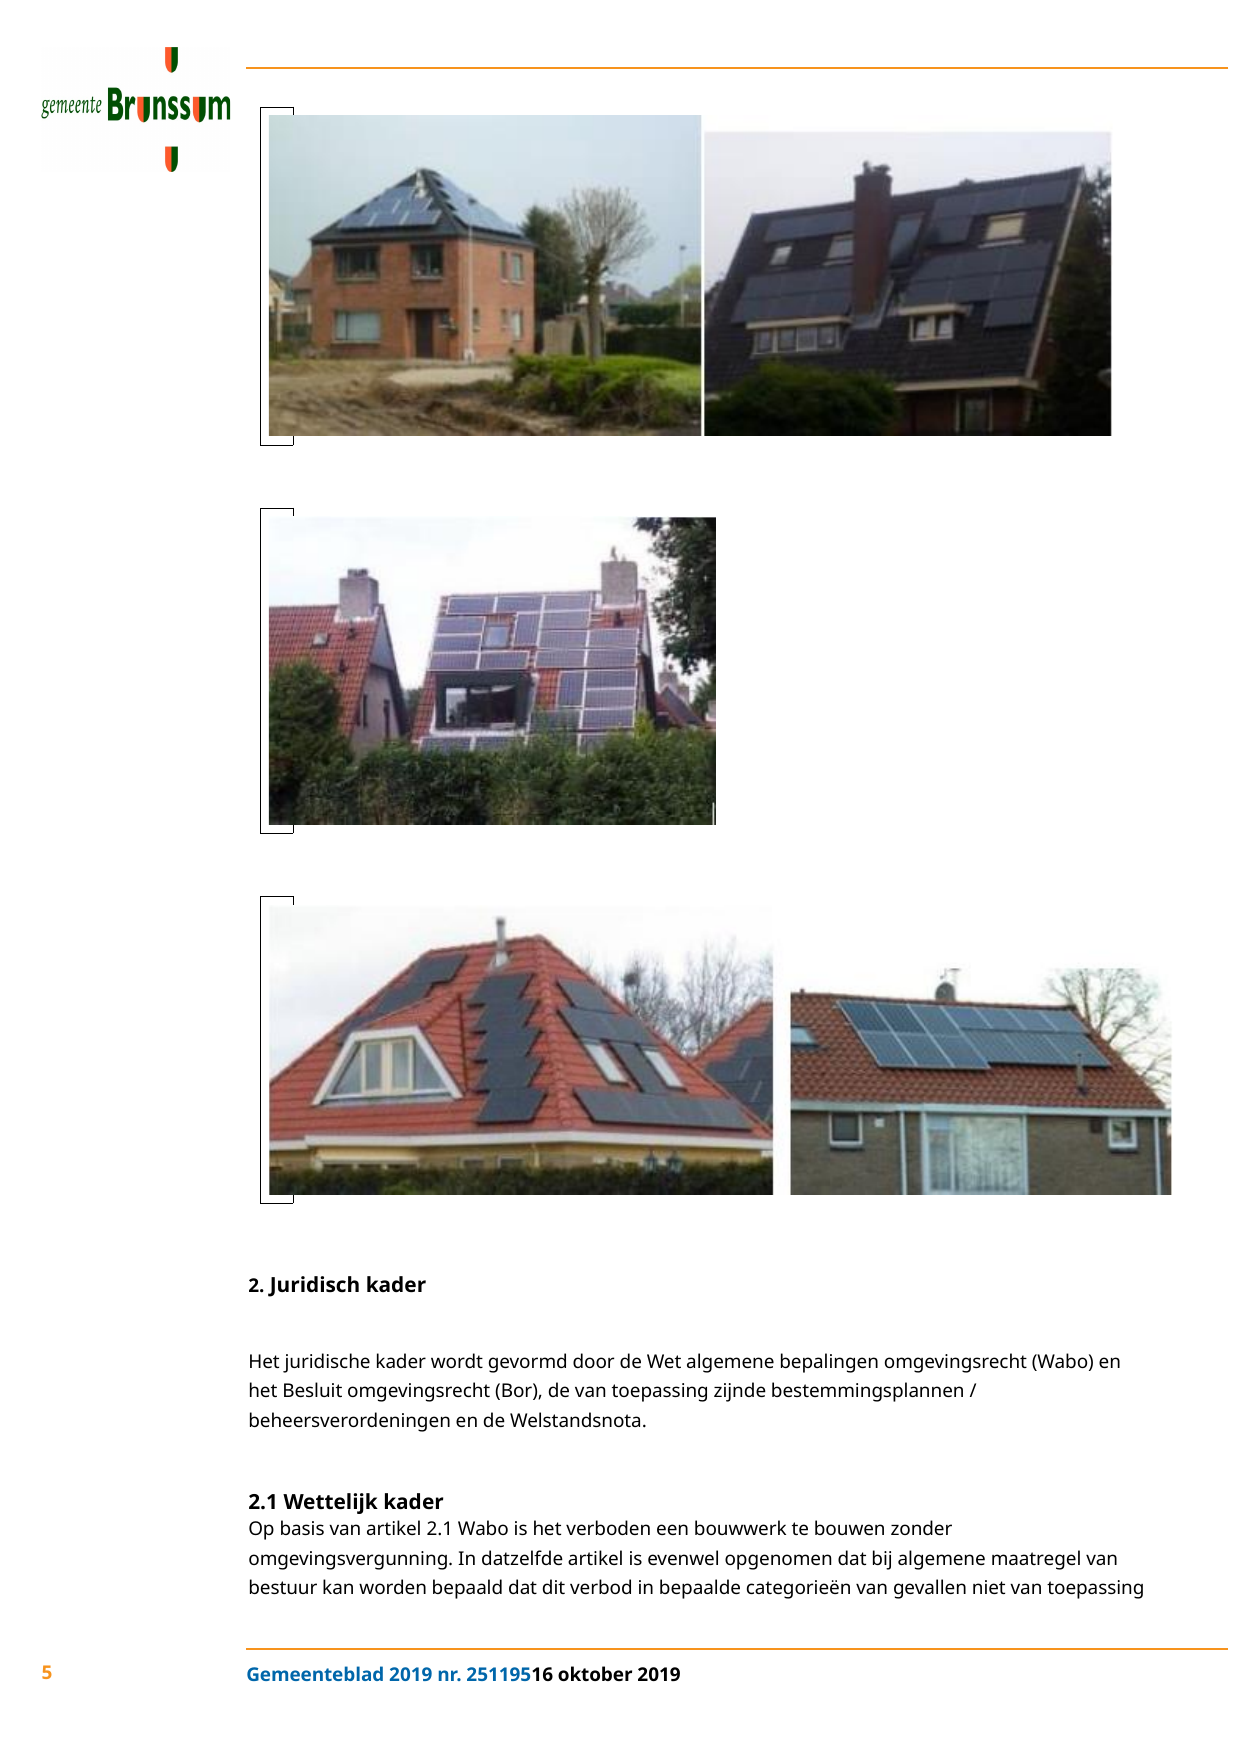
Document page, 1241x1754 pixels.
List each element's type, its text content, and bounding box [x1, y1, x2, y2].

text Het juridische kader wordt gevormd door de Wet algemene bepalingen omgevingsrecht (Wabo) en het Besluit omgevingsrecht (Bor), de van toepassing zijnde bestemmingsplannen / beheersverordeningen en de Welstandsnota. [248, 1348, 1152, 1433]
text 2. Juridisch kader [248, 1270, 1152, 1298]
text Op basis van artikel 2.1 Wabo is het verboden een bouwwerk te bouwen zonder omgevingsvergunning. In datzelfde artikel is evenwel opgenomen dat bij algemene maatregel van bestuur kan worden bepaald dat dit verbod in bepaalde categorieën van gevallen niet van toepassing [248, 1515, 1152, 1600]
picture [268, 115, 1113, 436]
picture [268, 516, 716, 825]
picture [268, 905, 1173, 1195]
text 2.1 Wettelijk kader [248, 1487, 1152, 1515]
picture [41, 47, 231, 172]
